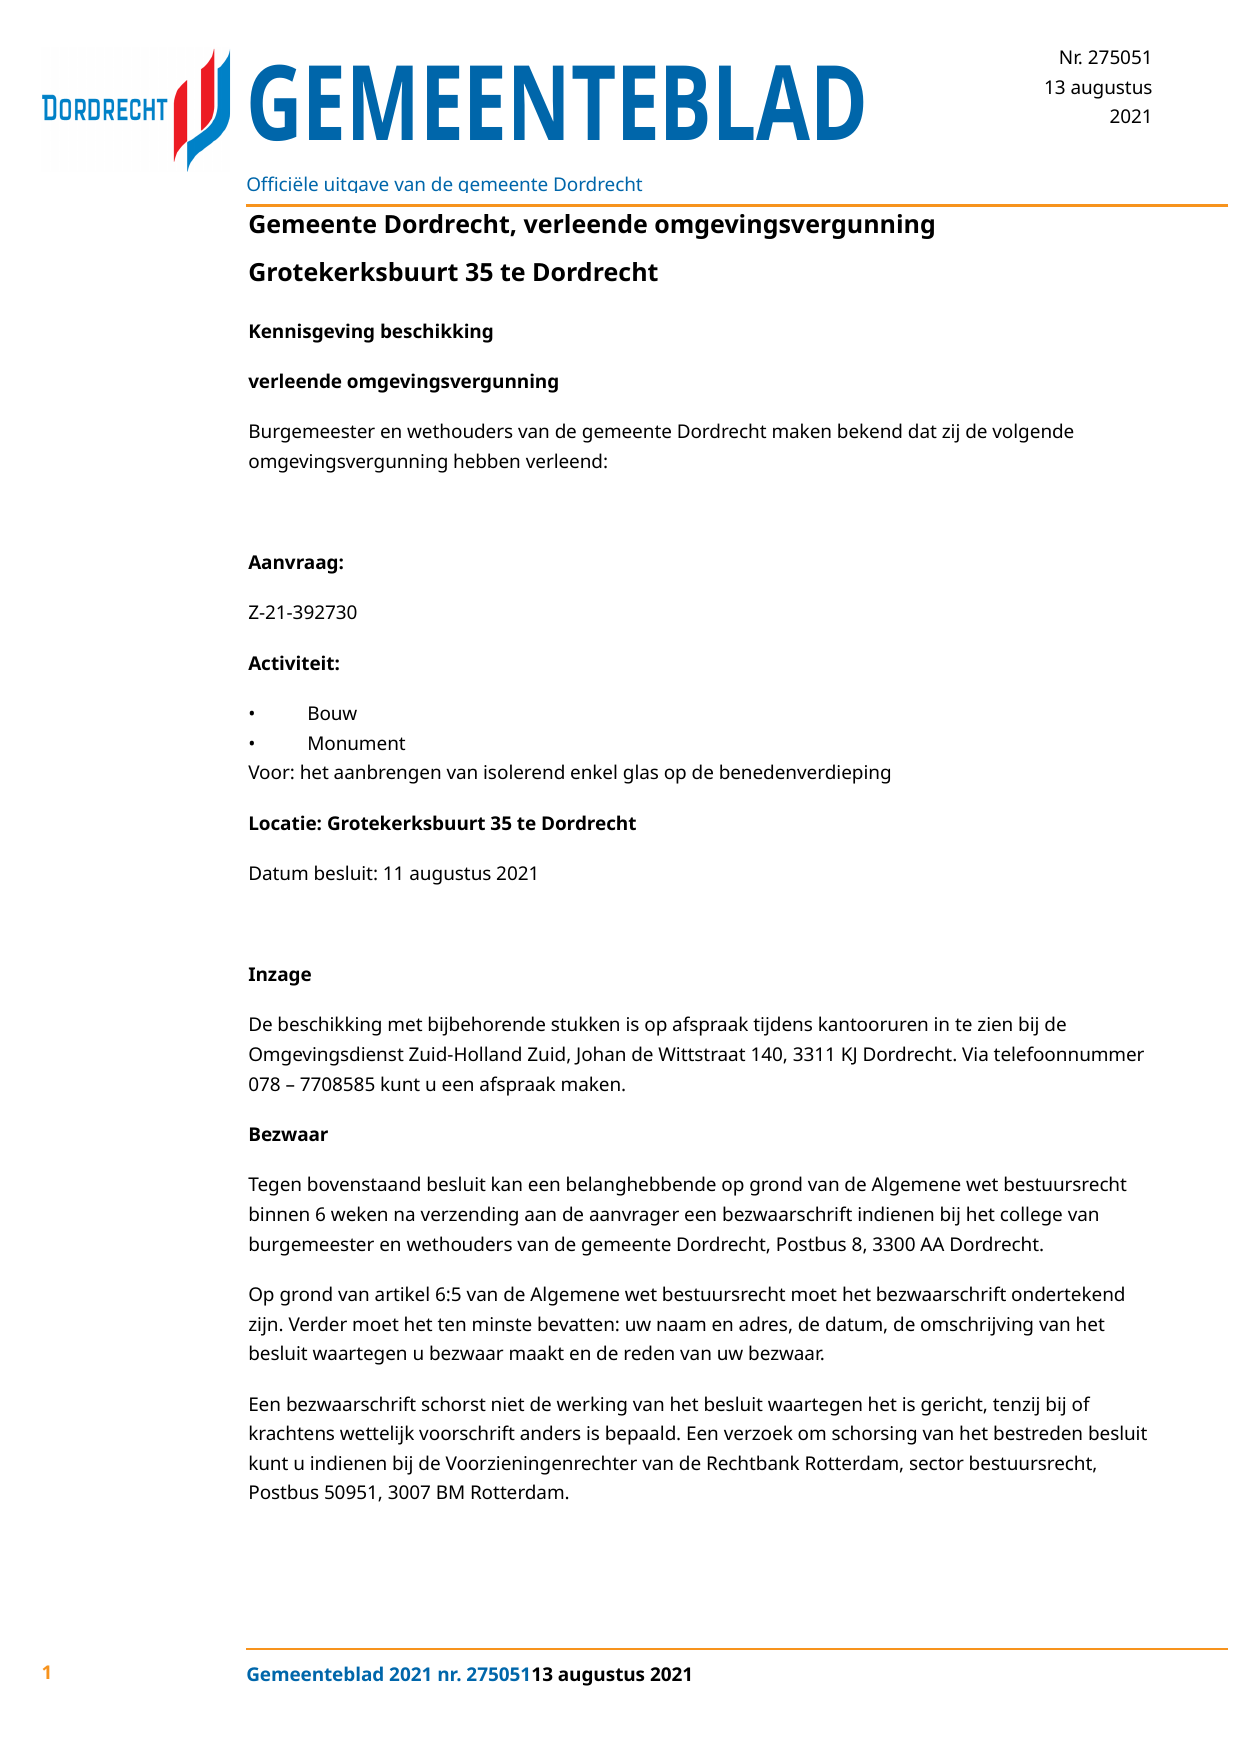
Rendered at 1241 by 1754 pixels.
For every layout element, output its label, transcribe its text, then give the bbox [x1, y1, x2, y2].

text Z-21-392730 [248, 599, 1152, 625]
text Burgemeester en wethouders van de gemeente Dordrecht maken bekend dat zij de volgende omgevingsvergunning hebben verleend: [248, 419, 1152, 474]
text De beschikking met bijbehorende stukken is op afspraak tijdens kantooruren in te zien bij de Omgevingsdienst Zuid-Holland Zuid, Johan de Wittstraat 140, 3311 KJ Dordrecht. Via telefoonnummer 078 – 7708585 kunt u een afspraak maken. [248, 1012, 1152, 1097]
text Tegen bovenstaand besluit kan een belanghebbende op grond van de Algemene wet bestuursrecht binnen 6 weken na verzending aan de aanvrager een bezwaarschrift indienen bij het college van burgemeester en wethouders van de gemeente Dordrecht, Postbus 8, 3300 AA Dordrecht. [248, 1172, 1152, 1257]
list Monument [248, 730, 1152, 756]
text Op grond van artikel 6:5 van de Algemene wet bestuursrecht moet het bezwaarschrift ondertekend zijn. Verder moet het ten minste bevatten: uw naam en adres, de datum, de omschrijving van het besluit waartegen u bezwaar maakt en de reden van uw bezwaar. [248, 1281, 1152, 1366]
text Locatie: Grotekerksbuurt 35 te Dordrecht [248, 810, 1152, 836]
text Datum besluit: 11 augustus 2021 [248, 860, 1152, 886]
list Bouw [248, 700, 1152, 726]
text Aanvraag: [248, 549, 1152, 575]
text Bezwaar [248, 1121, 1152, 1147]
text Voor: het aanbrengen van isolerend enkel glas op de benedenverdieping [248, 759, 1152, 785]
text Een bezwaarschrift schorst niet de werking van het besluit waartegen het is gericht, tenzij bij of krachtens wettelijk voorschrift anders is bepaald. Een verzoek om schorsing van het bestreden besluit kunt u indienen bij de Voorzieningenrechter van de Rechtbank Rotterdam, sector bestuursrecht, Postbus 50951, 3007 BM Rotterdam. [248, 1391, 1152, 1505]
text Gemeente Dordrecht, verleende omgevingsvergunning Grotekerksbuurt 35 te Dordrecht [248, 207, 1152, 288]
text Kennisgeving beschikking [248, 318, 1152, 344]
picture [41, 47, 231, 172]
text verleende omgevingsvergunning [248, 368, 1152, 394]
text Activiteit: [248, 650, 1152, 676]
text Inzage [248, 961, 1152, 987]
